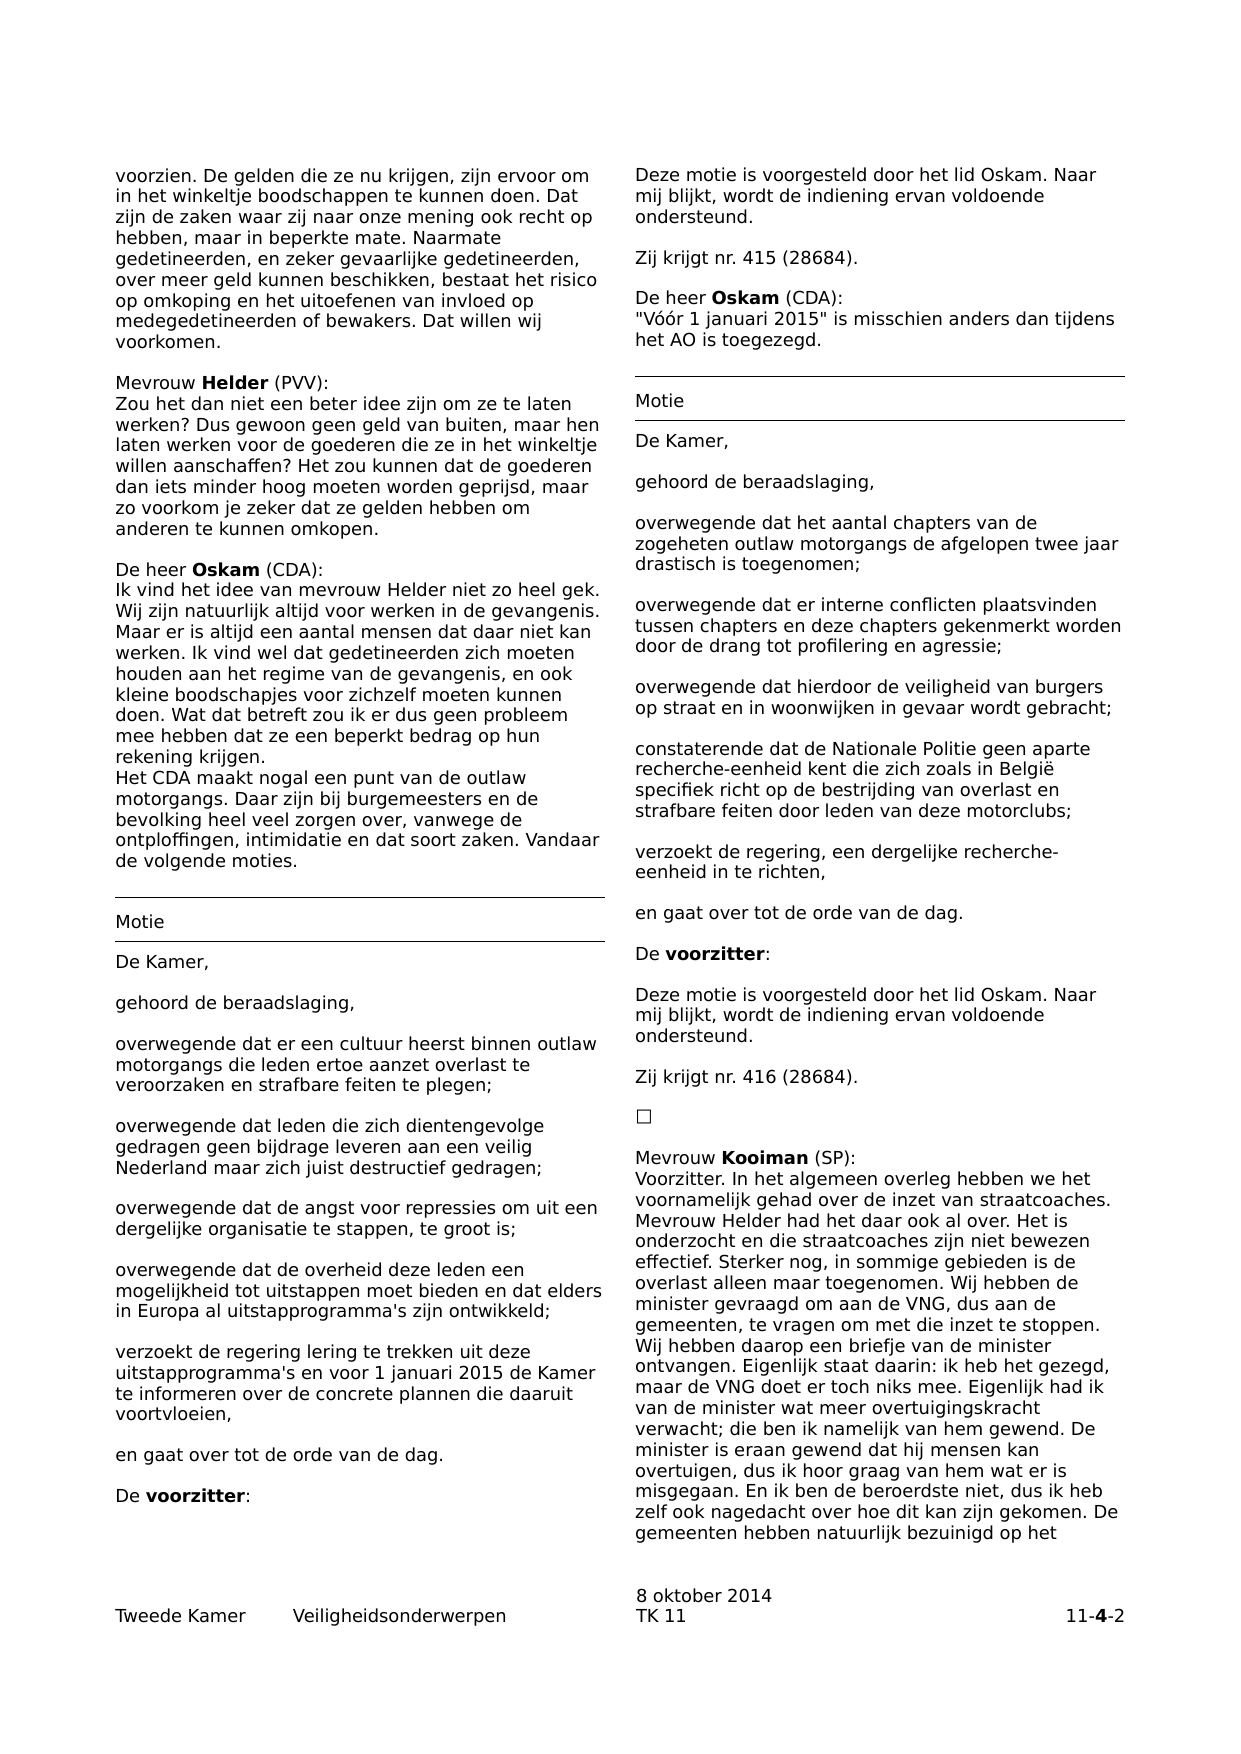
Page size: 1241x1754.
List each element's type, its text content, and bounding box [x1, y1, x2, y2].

text overwegende dat er interne conflicten plaatsvinden tussen chapters en deze chapters gekenmerkt worden door de drang tot profilering en agressie; [635, 595, 1125, 657]
text De Kamer, [115, 952, 605, 973]
text De Kamer, [635, 431, 1125, 452]
text overwegende dat er een cultuur heerst binnen outlaw motorgangs die leden ertoe aanzet overlast te veroorzaken en strafbare feiten te plegen; [115, 1034, 605, 1096]
text overwegende dat de overheid deze leden een mogelijkheid tot uitstappen moet bieden en dat elders in Europa al uitstapprogramma's zijn ontwikkeld; [115, 1260, 605, 1322]
text ⬜ [635, 1107, 1125, 1128]
text "Vóór 1 januari 2015" is misschien anders dan tijdens het AO is toegezegd. [635, 309, 1125, 351]
text Deze motie is voorgesteld door het lid Oskam. Naar mij blijkt, wordt de indiening ervan voldoende ondersteund. [635, 984, 1125, 1047]
text gehoord de beraadslaging, [635, 472, 1125, 493]
text Mevrouw Helder (PVV): [115, 373, 605, 393]
text verzoekt de regering lering te trekken uit deze uitstapprogramma's en voor 1 januari 2015 de Kamer te informeren over de concrete plannen die daaruit voortvloeien, [115, 1342, 605, 1425]
text De voorzitter: [115, 1486, 605, 1506]
text Zij krijgt nr. 416 (28684). [635, 1067, 1125, 1087]
text Motie [115, 912, 605, 932]
text De heer Oskam (CDA): [115, 559, 605, 580]
text Motie [635, 391, 1125, 411]
text Het CDA maakt nogal een punt van de outlaw motorgangs. Daar zijn bij burgemeesters en de bevolking heel veel zorgen over, vanwege de ontploffingen, intimidatie en dat soort zaken. Vandaar de volgende moties. [115, 768, 605, 872]
text voorzien. De gelden die ze nu krijgen, zijn ervoor om in het winkeltje boodschappen te kunnen doen. Dat zijn de zaken waar zij naar onze mening ook recht op hebben, maar in beperkte mate. Naarmate gedetineerden, en zeker gevaarlijke gedetineerden, over meer geld kunnen beschikken, bestaat het risico op omkoping en het uitoefenen van invloed op medegedetineerden of bewakers. Dat willen wij voorkomen. [115, 165, 605, 353]
text overwegende dat de angst voor repressies om uit een dergelijke organisatie te stappen, te groot is; [115, 1198, 605, 1240]
text en gaat over tot de orde van de dag. [635, 903, 1125, 924]
text Mevrouw Kooiman (SP): [635, 1148, 1125, 1169]
text en gaat over tot de orde van de dag. [115, 1445, 605, 1466]
text overwegende dat hierdoor de veiligheid van burgers op straat en in woonwijken in gevaar wordt gebracht; [635, 677, 1125, 718]
text overwegende dat leden die zich dientengevolge gedragen geen bijdrage leveren aan een veilig Nederland maar zich juist destructief gedragen; [115, 1116, 605, 1178]
text constaterende dat de Nationale Politie geen aparte recherche-eenheid kent die zich zoals in België specifiek richt op de bestrijding van overlast en strafbare feiten door leden van deze motorclubs; [635, 738, 1125, 821]
text Deze motie is voorgesteld door het lid Oskam. Naar mij blijkt, wordt de indiening ervan voldoende ondersteund. [635, 165, 1125, 227]
text verzoekt de regering, een dergelijke recherche-eenheid in te richten, [635, 841, 1125, 883]
text Voorzitter. In het algemeen overleg hebben we het voornamelijk gehad over de inzet van straatcoaches. Mevrouw Helder had het daar ook al over. Het is onderzocht en die straatcoaches zijn niet bewezen effectief. Sterker nog, in sommige gebieden is de overlast alleen maar toegenomen. Wij hebben de minister gevraagd om aan de VNG, dus aan de gemeenten, te vragen om met die inzet te stoppen. Wij hebben daarop een briefje van de minister ontvangen. Eigenlijk staat daarin: ik heb het gezegd, maar de VNG doet er toch niks mee. Eigenlijk had ik van de minister wat meer overtuigingskracht verwacht; die ben ik namelijk van hem gewend. De minister is eraan gewend dat hij mensen kan overtuigen, dus ik hoor graag van hem wat er is misgegaan. En ik ben de beroerdste niet, dus ik heb zelf ook nagedacht over hoe dit kan zijn gekomen. De gemeenten hebben natuurlijk bezuinigd op het [635, 1169, 1125, 1544]
text Zij krijgt nr. 415 (28684). [635, 247, 1125, 268]
text gehoord de beraadslaging, [115, 993, 605, 1014]
text De heer Oskam (CDA): [635, 288, 1125, 309]
text Zou het dan niet een beter idee zijn om ze te laten werken? Dus gewoon geen geld van buiten, maar hen laten werken voor de goederen die ze in het winkeltje willen aanschaffen? Het zou kunnen dat de goederen dan iets minder hoog moeten worden geprijsd, maar zo voorkom je zeker dat ze gelden hebben om anderen te kunnen omkopen. [115, 393, 605, 539]
text overwegende dat het aantal chapters van de zogeheten outlaw motorgangs de afgelopen twee jaar drastisch is toegenomen; [635, 513, 1125, 575]
text De voorzitter: [635, 944, 1125, 964]
text Ik vind het idee van mevrouw Helder niet zo heel gek. Wij zijn natuurlijk altijd voor werken in de gevangenis. Maar er is altijd een aantal mensen dat daar niet kan werken. Ik vind wel dat gedetineerden zich moeten houden aan het regime van de gevangenis, en ook kleine boodschapjes voor zichzelf moeten kunnen doen. Wat dat betreft zou ik er dus geen probleem mee hebben dat ze een beperkt bedrag op hun rekening krijgen. [115, 580, 605, 768]
